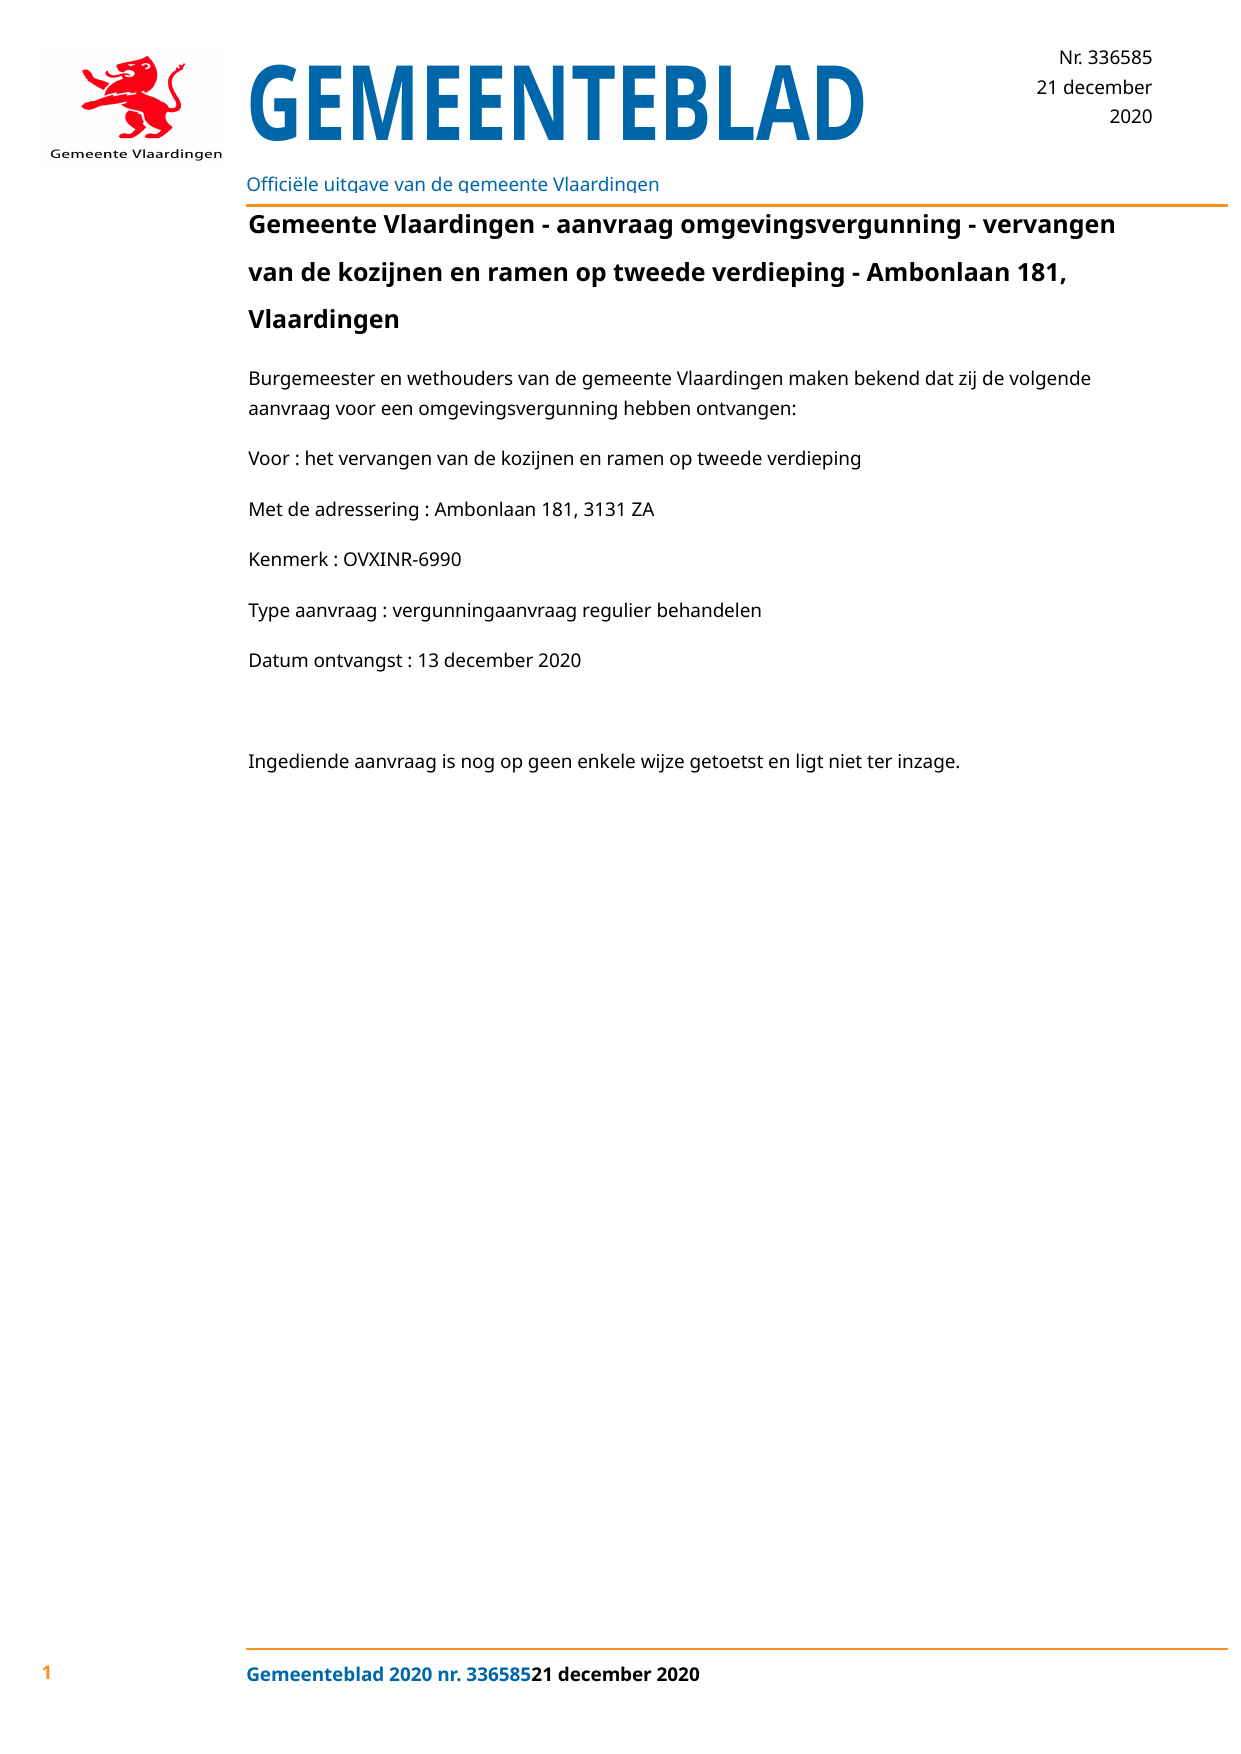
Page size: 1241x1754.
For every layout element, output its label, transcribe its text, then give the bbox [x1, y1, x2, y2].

text Type aanvraag : vergunningaanvraag regulier behandelen [248, 597, 1152, 622]
text Kenmerk : OVXINR-6990 [248, 546, 1152, 572]
text Datum ontvangst : 13 december 2020 [248, 647, 1152, 673]
picture [41, 47, 231, 172]
text Gemeente Vlaardingen - aanvraag omgevingsvergunning - vervangen van de kozijnen en ramen op tweede verdieping - Ambonlaan 181, Vlaardingen [248, 207, 1152, 336]
text Burgemeester en wethouders van de gemeente Vlaardingen maken bekend dat zij de volgende aanvraag voor een omgevingsvergunning hebben ontvangen: [248, 366, 1152, 421]
text Voor : het vervangen van de kozijnen en ramen op tweede verdieping [248, 446, 1152, 471]
text Ingediende aanvraag is nog op geen enkele wijze getoetst en ligt niet ter inzage. [248, 748, 1152, 774]
text Met de adressering : Ambonlaan 181, 3131 ZA [248, 496, 1152, 522]
